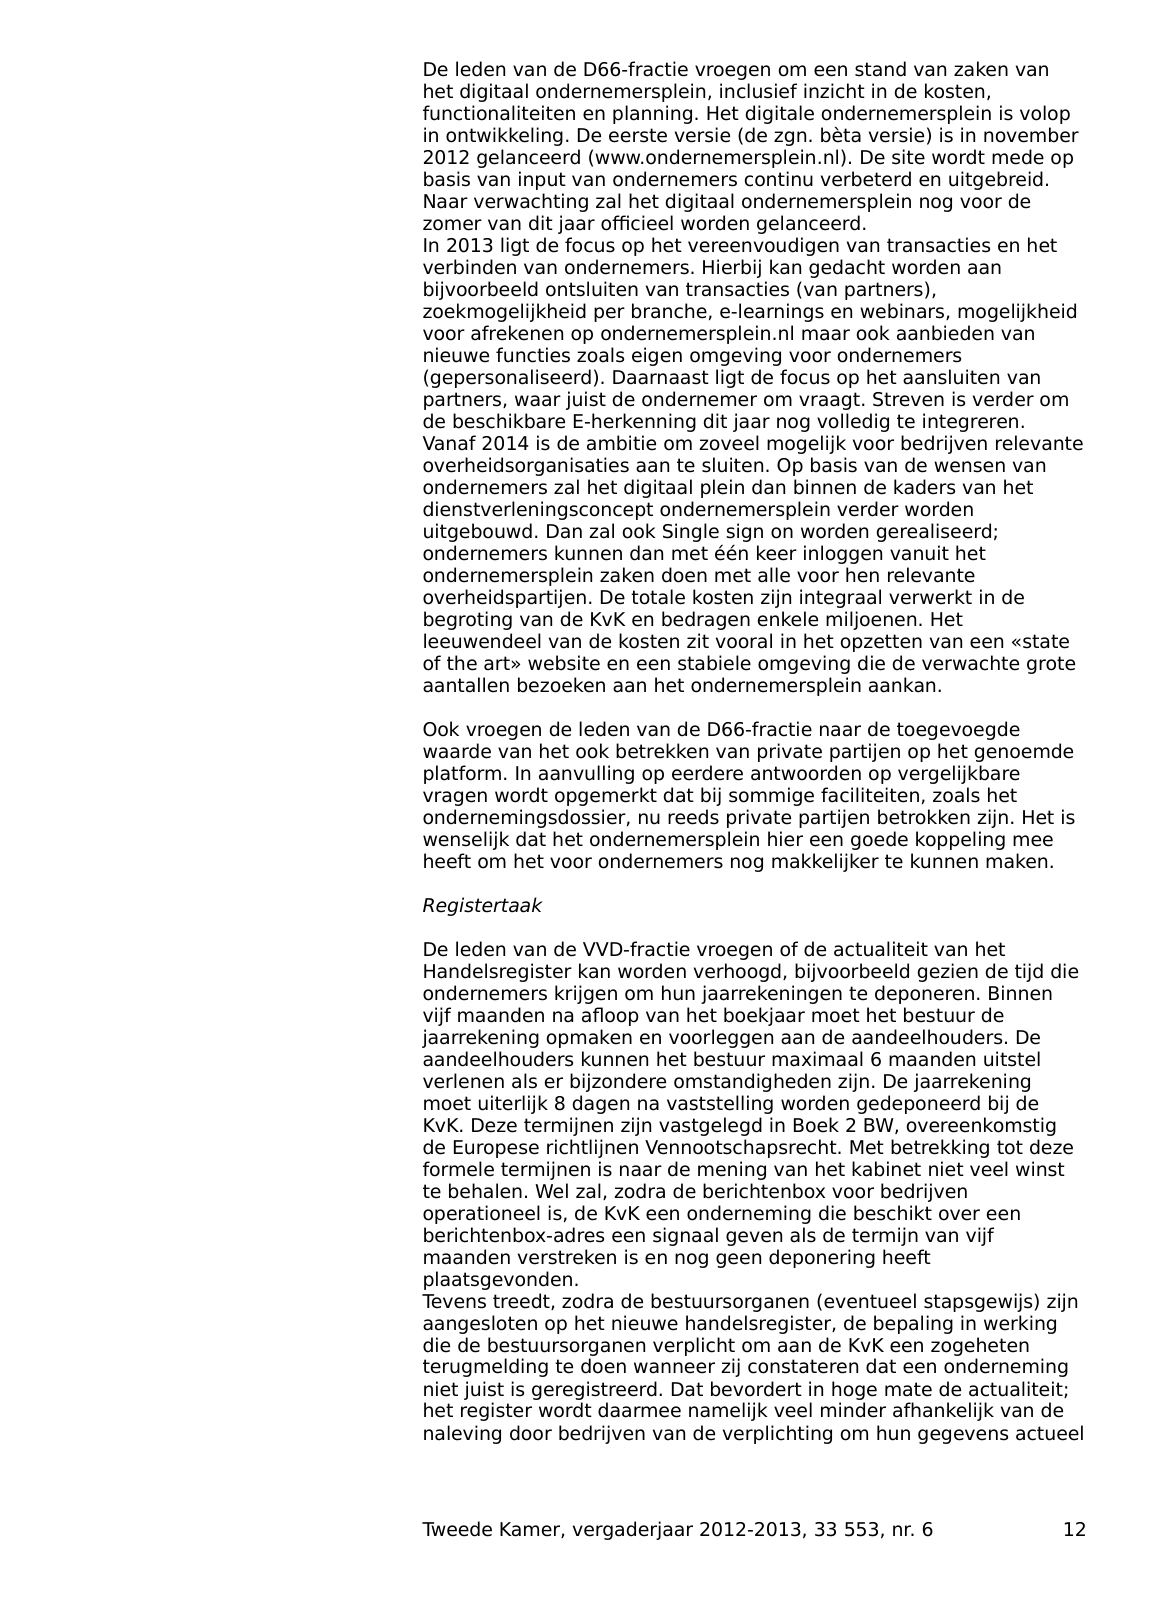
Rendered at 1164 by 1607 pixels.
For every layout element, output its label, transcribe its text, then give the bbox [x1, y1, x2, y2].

text De leden van de VVD-fractie vroegen of de actualiteit van het Handelsregister kan worden verhoogd, bijvoorbeeld gezien de tijd die ondernemers krijgen om hun jaarrekeningen te deponeren. Binnen vijf maanden na afloop van het boekjaar moet het bestuur de jaarrekening opmaken en voorleggen aan de aandeelhouders. De aandeelhouders kunnen het bestuur maximaal 6 maanden uitstel verlenen als er bijzondere omstandigheden zijn. De jaarrekening moet uiterlijk 8 dagen na vaststelling worden gedeponeerd bij de KvK. Deze termijnen zijn vastgelegd in Boek 2 BW, overeenkomstig de Europese richtlijnen Vennootschapsrecht. Met betrekking tot deze formele termijnen is naar de mening van het kabinet niet veel winst te behalen. Wel zal, zodra de berichtenbox voor bedrijven operationeel is, de KvK een onderneming die beschikt over een berichtenbox-adres een signaal geven als de termijn van vijf maanden verstreken is en nog geen deponering heeft plaatsgevonden. [422, 939, 1087, 1291]
text In 2013 ligt de focus op het vereenvoudigen van transacties en het verbinden van ondernemers. Hierbij kan gedacht worden aan bijvoorbeeld ontsluiten van transacties (van partners), zoekmogelijkheid per branche, e-learnings en webinars, mogelijkheid voor afrekenen op ondernemersplein.nl maar ook aanbieden van nieuwe functies zoals eigen omgeving voor ondernemers (gepersonaliseerd). Daarnaast ligt de focus op het aansluiten van partners, waar juist de ondernemer om vraagt. Streven is verder om de beschikbare E-herkenning dit jaar nog volledig te integreren. [422, 235, 1087, 433]
text De leden van de D66-fractie vroegen om een stand van zaken van het digitaal ondernemersplein, inclusief inzicht in de kosten, functionaliteiten en planning. Het digitale ondernemersplein is volop in ontwikkeling. De eerste versie (de zgn. bèta versie) is in november 2012 gelanceerd (www.ondernemersplein.nl). De site wordt mede op basis van input van ondernemers continu verbeterd en uitgebreid. Naar verwachting zal het digitaal ondernemersplein nog voor de zomer van dit jaar officieel worden gelanceerd. [422, 59, 1087, 235]
text Ook vroegen de leden van de D66-fractie naar de toegevoegde waarde van het ook betrekken van private partijen op het genoemde platform. In aanvulling op eerdere antwoorden op vergelijkbare vragen wordt opgemerkt dat bij sommige faciliteiten, zoals het ondernemingsdossier, nu reeds private partijen betrokken zijn. Het is wenselijk dat het ondernemersplein hier een goede koppeling mee heeft om het voor ondernemers nog makkelijker te kunnen maken. [422, 719, 1087, 872]
text Tevens treedt, zodra de bestuursorganen (eventueel stapsgewijs) zijn aangesloten op het nieuwe handelsregister, de bepaling in werking die de bestuursorganen verplicht om aan de KvK een zogeheten terugmelding te doen wanneer zij constateren dat een onderneming niet juist is geregistreerd. Dat bevordert in hoge mate de actualiteit; het register wordt daarmee namelijk veel minder afhankelijk van de naleving door bedrijven van de verplichting om hun gegevens actueel [422, 1291, 1087, 1444]
text Vanaf 2014 is de ambitie om zoveel mogelijk voor bedrijven relevante overheidsorganisaties aan te sluiten. Op basis van de wensen van ondernemers zal het digitaal plein dan binnen de kaders van het dienstverleningsconcept ondernemersplein verder worden uitgebouwd. Dan zal ook Single sign on worden gerealiseerd; ondernemers kunnen dan met één keer inloggen vanuit het ondernemersplein zaken doen met alle voor hen relevante overheidspartijen. De totale kosten zijn integraal verwerkt in de begroting van de KvK en bedragen enkele miljoenen. Het leeuwendeel van de kosten zit vooral in het opzetten van een «state of the art» website en een stabiele omgeving die de verwachte grote aantallen bezoeken aan het ondernemersplein aankan. [422, 433, 1087, 696]
subtitle Registertaak [422, 895, 1087, 917]
